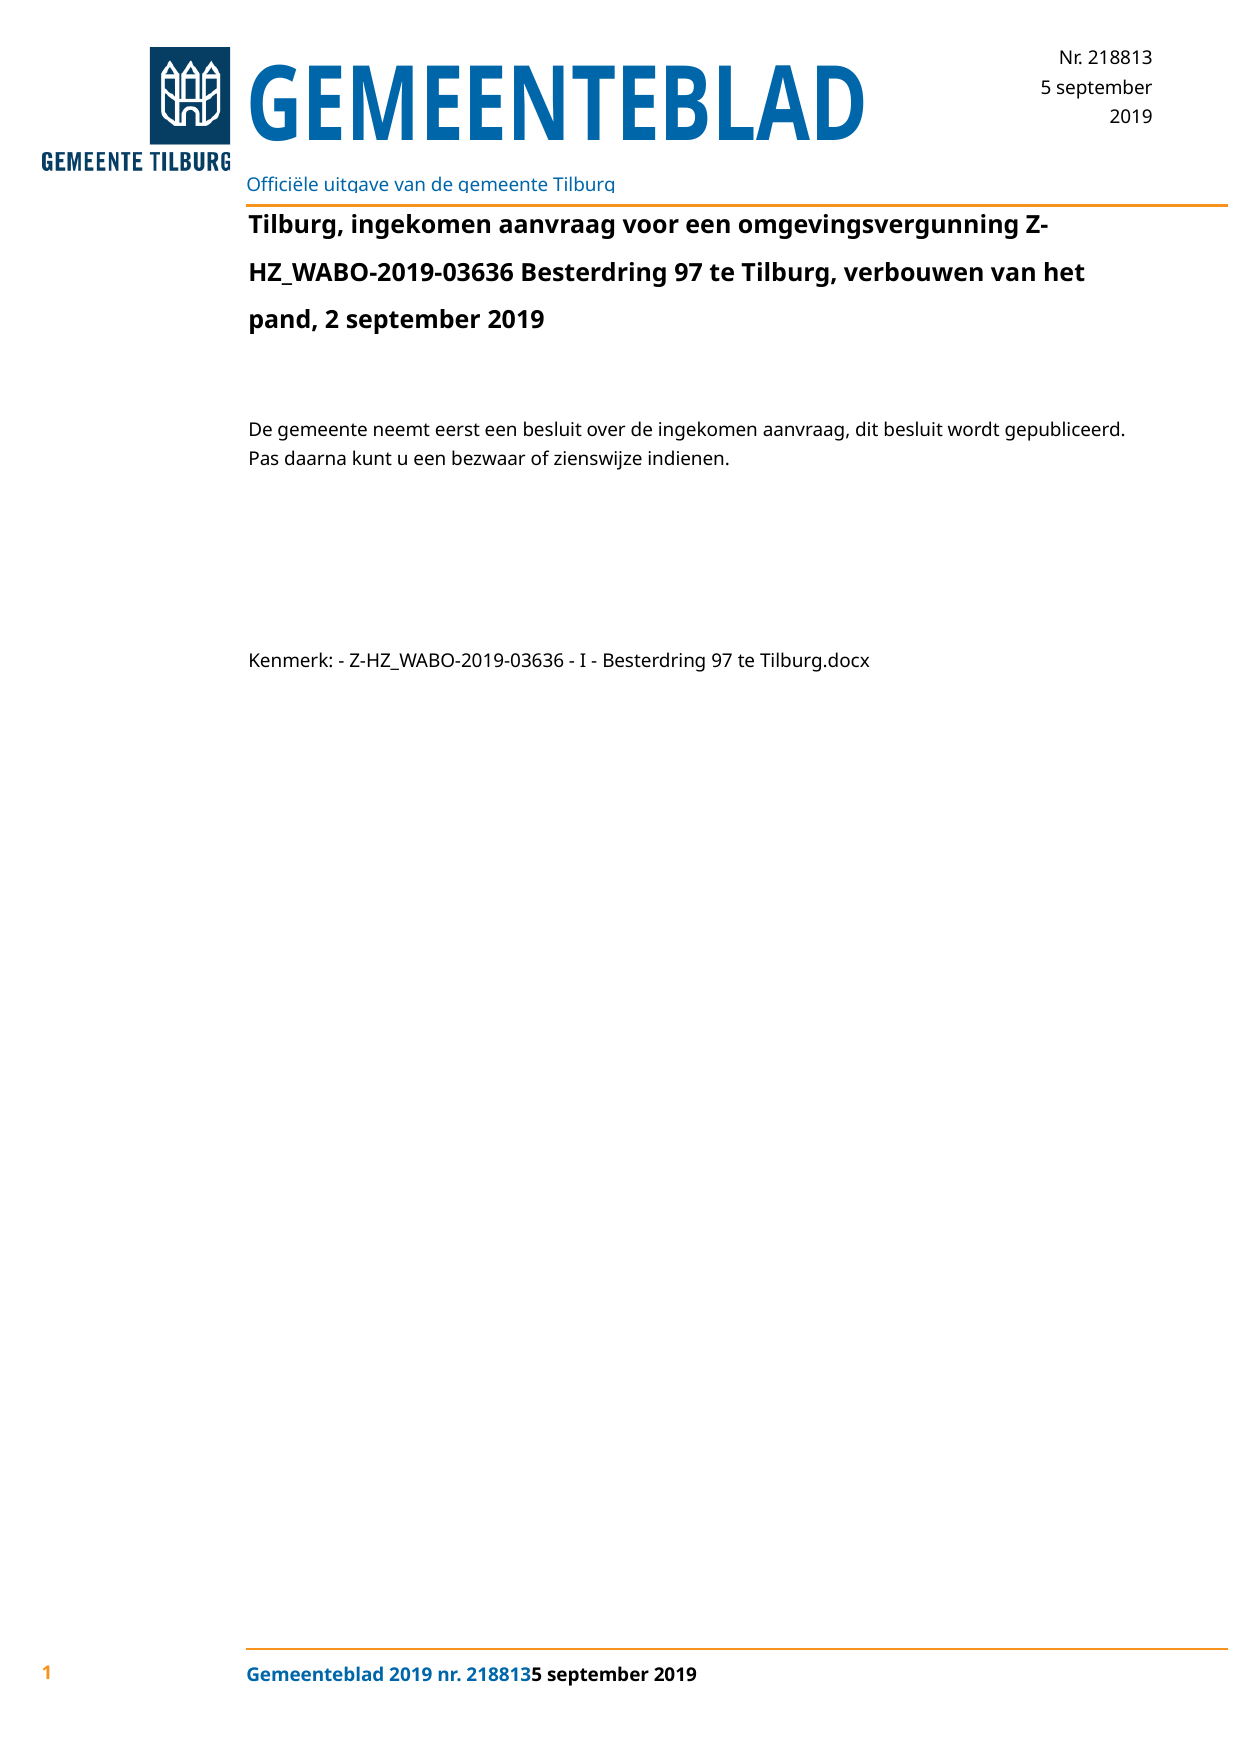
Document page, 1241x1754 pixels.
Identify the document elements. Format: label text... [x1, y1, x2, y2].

picture [41, 47, 231, 172]
text Kenmerk: - Z-HZ_WABO-2019-03636 - I - Besterdring 97 te Tilburg.docx [248, 647, 1152, 673]
text De gemeente neemt eerst een besluit over de ingekomen aanvraag, dit besluit wordt gepubliceerd. Pas daarna kunt u een bezwaar of zienswijze indienen. [248, 416, 1152, 471]
text Tilburg, ingekomen aanvraag voor een omgevingsvergunning Z-HZ_WABO-2019-03636 Besterdring 97 te Tilburg, verbouwen van het pand, 2 september 2019 [248, 207, 1152, 336]
